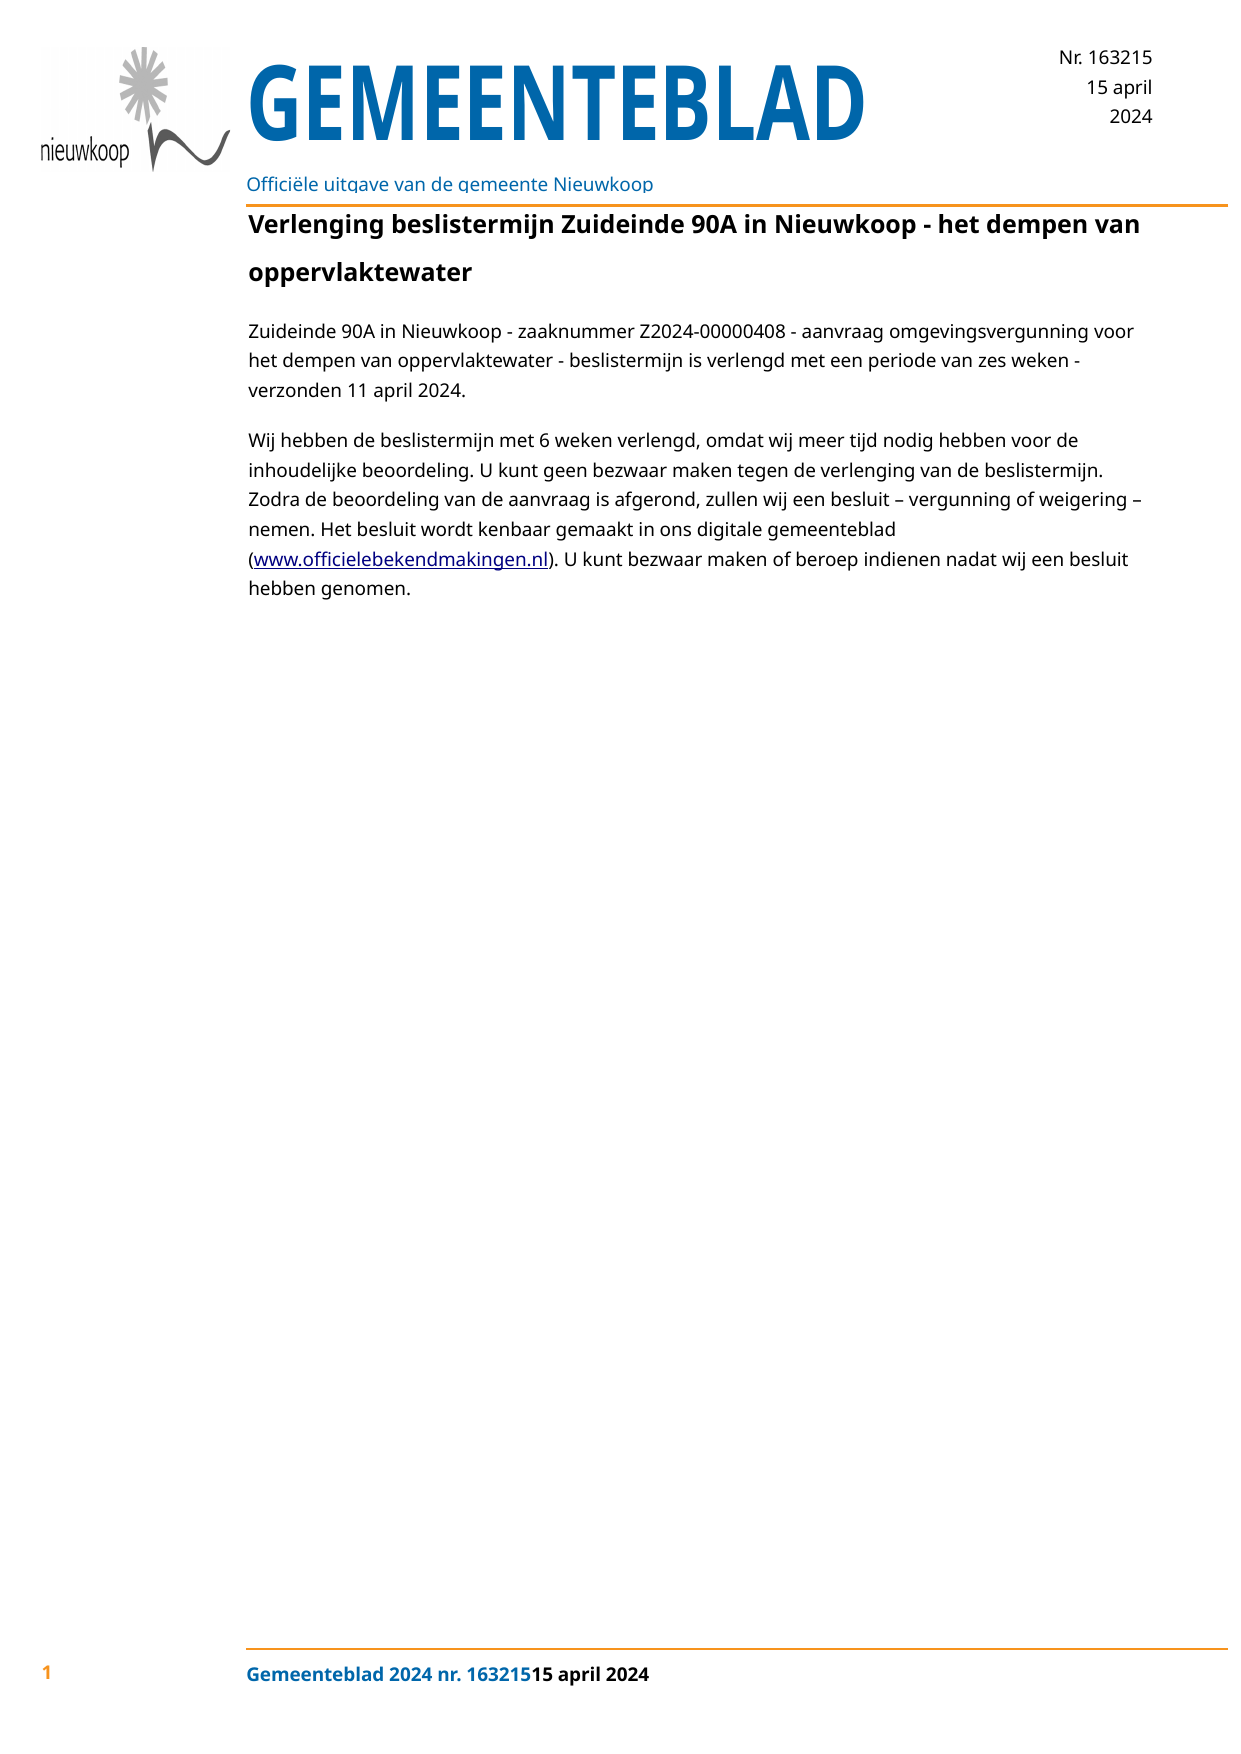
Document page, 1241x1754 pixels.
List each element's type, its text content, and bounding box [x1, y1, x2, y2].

text Zuideinde 90A in Nieuwkoop - zaaknummer Z2024-00000408 - aanvraag omgevingsvergunning voor het dempen van oppervlaktewater - beslistermijn is verlengd met een periode van zes weken - verzonden 11 april 2024. [248, 318, 1152, 403]
picture [41, 47, 231, 172]
text Wij hebben de beslistermijn met 6 weken verlengd, omdat wij meer tijd nodig hebben voor de inhoudelijke beoordeling. U kunt geen bezwaar maken tegen de verlenging van de beslistermijn. Zodra de beoordeling van de aanvraag is afgerond, zullen wij een besluit – vergunning of weigering – nemen. Het besluit wordt kenbaar gemaakt in ons digitale gemeenteblad (www.officielebekendmakingen.nl). U kunt bezwaar maken of beroep indienen nadat wij een besluit hebben genomen. [248, 427, 1152, 601]
text Verlenging beslistermijn Zuideinde 90A in Nieuwkoop - het dempen van oppervlaktewater [248, 207, 1152, 288]
